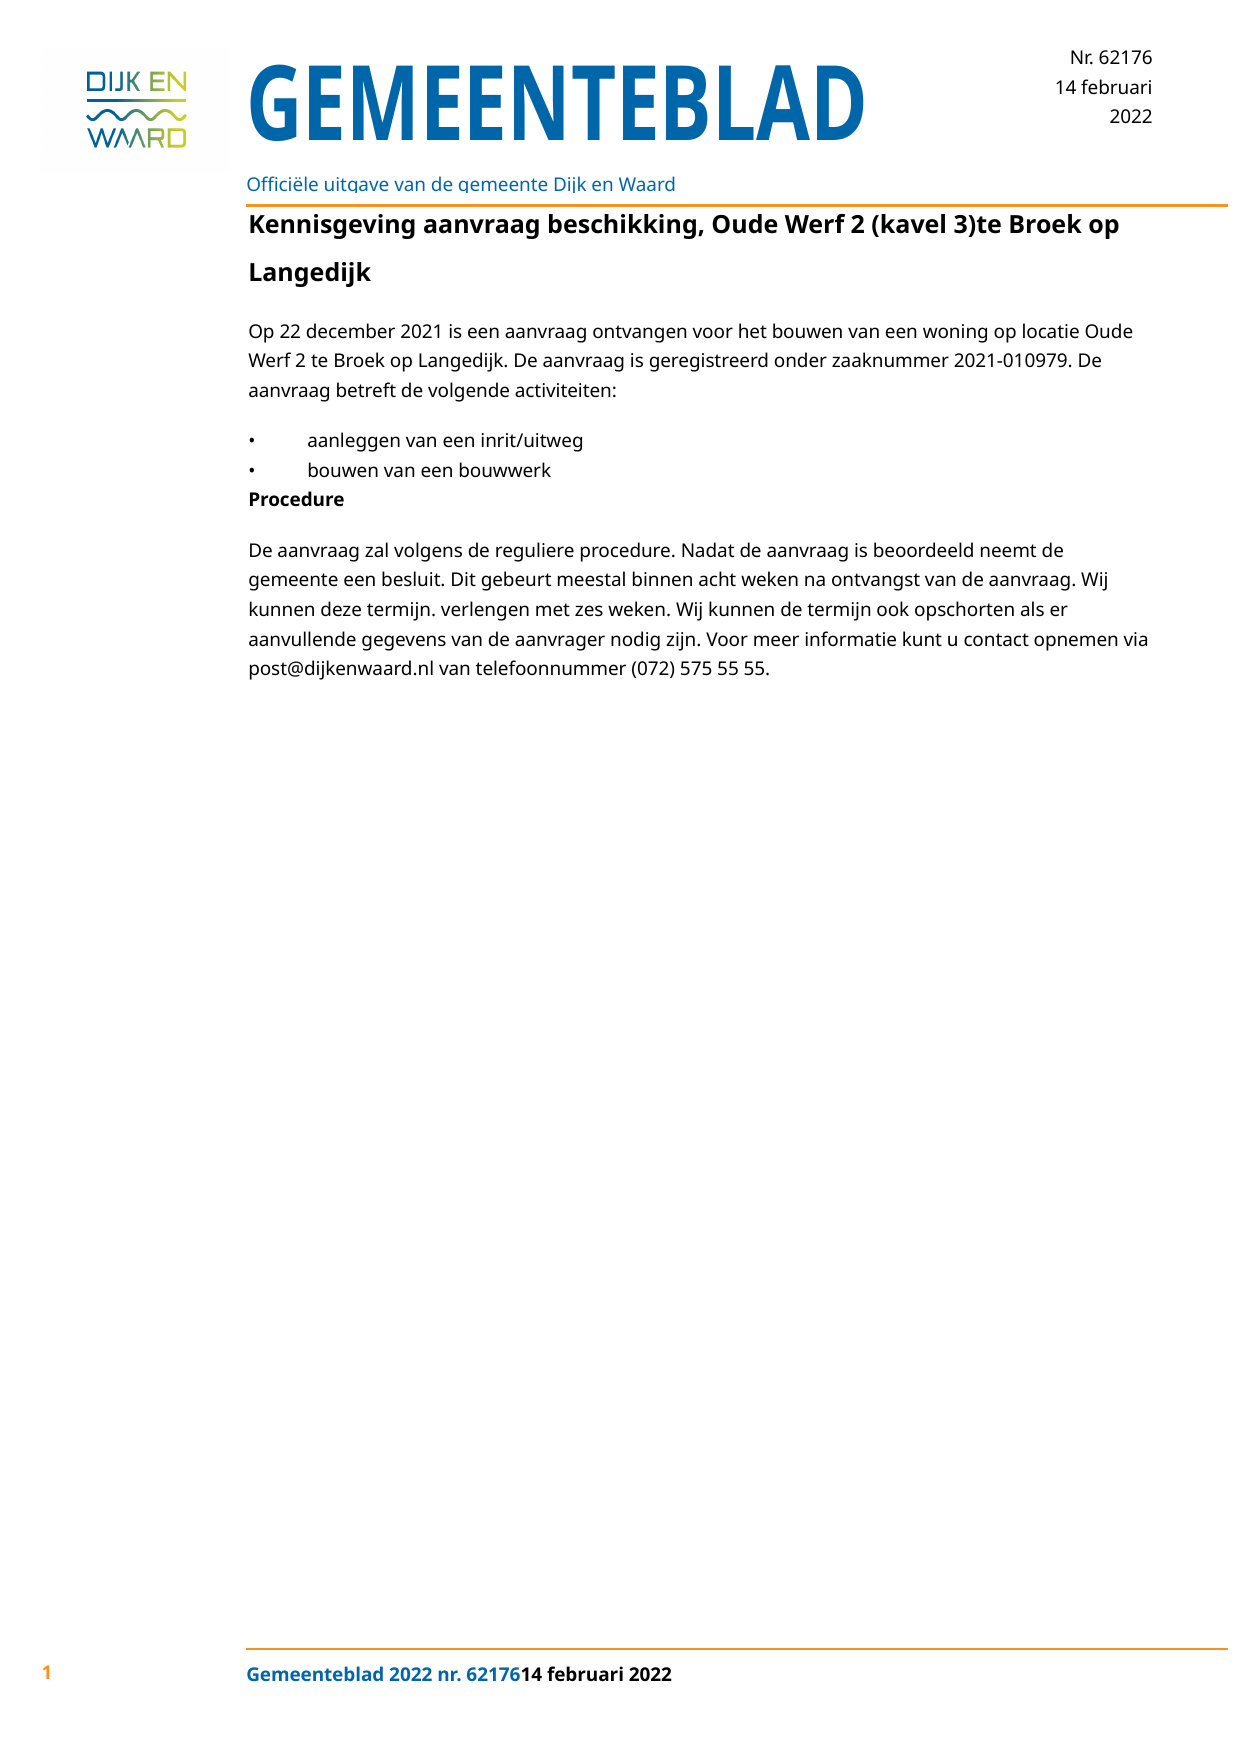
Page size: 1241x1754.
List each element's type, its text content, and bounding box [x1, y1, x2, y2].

text De aanvraag zal volgens de reguliere procedure. Nadat de aanvraag is beoordeeld neemt de gemeente een besluit. Dit gebeurt meestal binnen acht weken na ontvangst van de aanvraag. Wij kunnen deze termijn. verlengen met zes weken. Wij kunnen de termijn ook opschorten als er aanvullende gegevens van de aanvrager nodig zijn. Voor meer informatie kunt u contact opnemen via post@dijkenwaard.nl van telefoonnummer (072) 575 55 55. [248, 537, 1152, 681]
list aanleggen van een inrit/uitweg [248, 427, 1152, 453]
list bouwen van een bouwwerk [248, 457, 1152, 483]
text Procedure [248, 487, 1152, 512]
text Op 22 december 2021 is een aanvraag ontvangen voor het bouwen van een woning op locatie Oude Werf 2 te Broek op Langedijk. De aanvraag is geregistreerd onder zaaknummer 2021-010979. De aanvraag betreft de volgende activiteiten: [248, 318, 1152, 403]
picture [41, 47, 231, 172]
text Kennisgeving aanvraag beschikking, Oude Werf 2 (kavel 3)te Broek op Langedijk [248, 207, 1152, 288]
